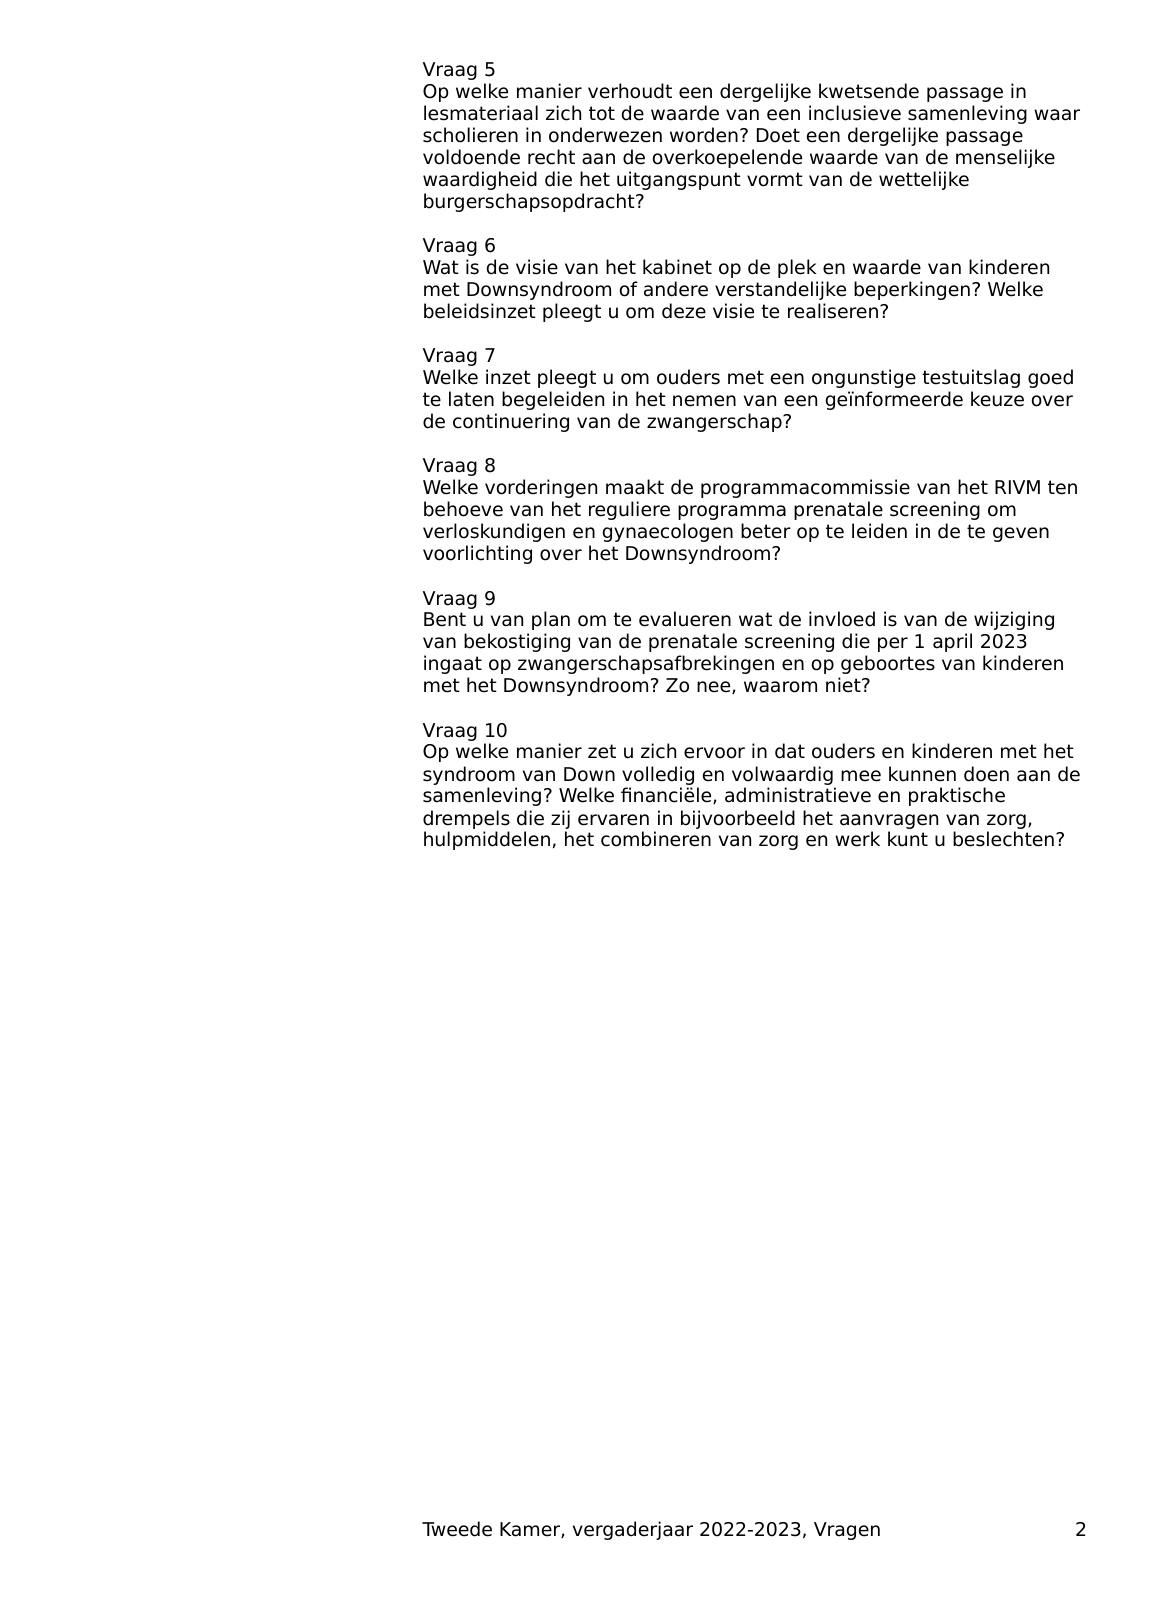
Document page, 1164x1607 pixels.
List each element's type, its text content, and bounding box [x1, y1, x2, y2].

text Welke inzet pleegt u om ouders met een ongunstige testuitslag goed te laten begeleiden in het nemen van een geïnformeerde keuze over de continuering van de zwangerschap? [422, 367, 1087, 433]
text Vraag 10 [422, 719, 1087, 741]
text Op welke manier verhoudt een dergelijke kwetsende passage in lesmateriaal zich tot de waarde van een inclusieve samenleving waar scholieren in onderwezen worden? Doet een dergelijke passage voldoende recht aan de overkoepelende waarde van de menselijke waardigheid die het uitgangspunt vormt van de wettelijke burgerschapsopdracht? [422, 81, 1087, 213]
text Vraag 9 [422, 587, 1087, 609]
text Op welke manier zet u zich ervoor in dat ouders en kinderen met het syndroom van Down volledig en volwaardig mee kunnen doen aan de samenleving? Welke financiële, administratieve en praktische drempels die zij ervaren in bijvoorbeeld het aanvragen van zorg, hulpmiddelen, het combineren van zorg en werk kunt u beslechten? [422, 741, 1087, 851]
text Vraag 6 [422, 235, 1087, 257]
text Vraag 8 [422, 455, 1087, 477]
text Vraag 7 [422, 345, 1087, 367]
text Bent u van plan om te evalueren wat de invloed is van de wijziging van bekostiging van de prenatale screening die per 1 april 2023 ingaat op zwangerschapsafbrekingen en op geboortes van kinderen met het Downsyndroom? Zo nee, waarom niet? [422, 609, 1087, 697]
text Welke vorderingen maakt de programmacommissie van het RIVM ten behoeve van het reguliere programma prenatale screening om verloskundigen en gynaecologen beter op te leiden in de te geven voorlichting over het Downsyndroom? [422, 477, 1087, 565]
text Wat is de visie van het kabinet op de plek en waarde van kinderen met Downsyndroom of andere verstandelijke beperkingen? Welke beleidsinzet pleegt u om deze visie te realiseren? [422, 257, 1087, 323]
text Vraag 5 [422, 59, 1087, 81]
